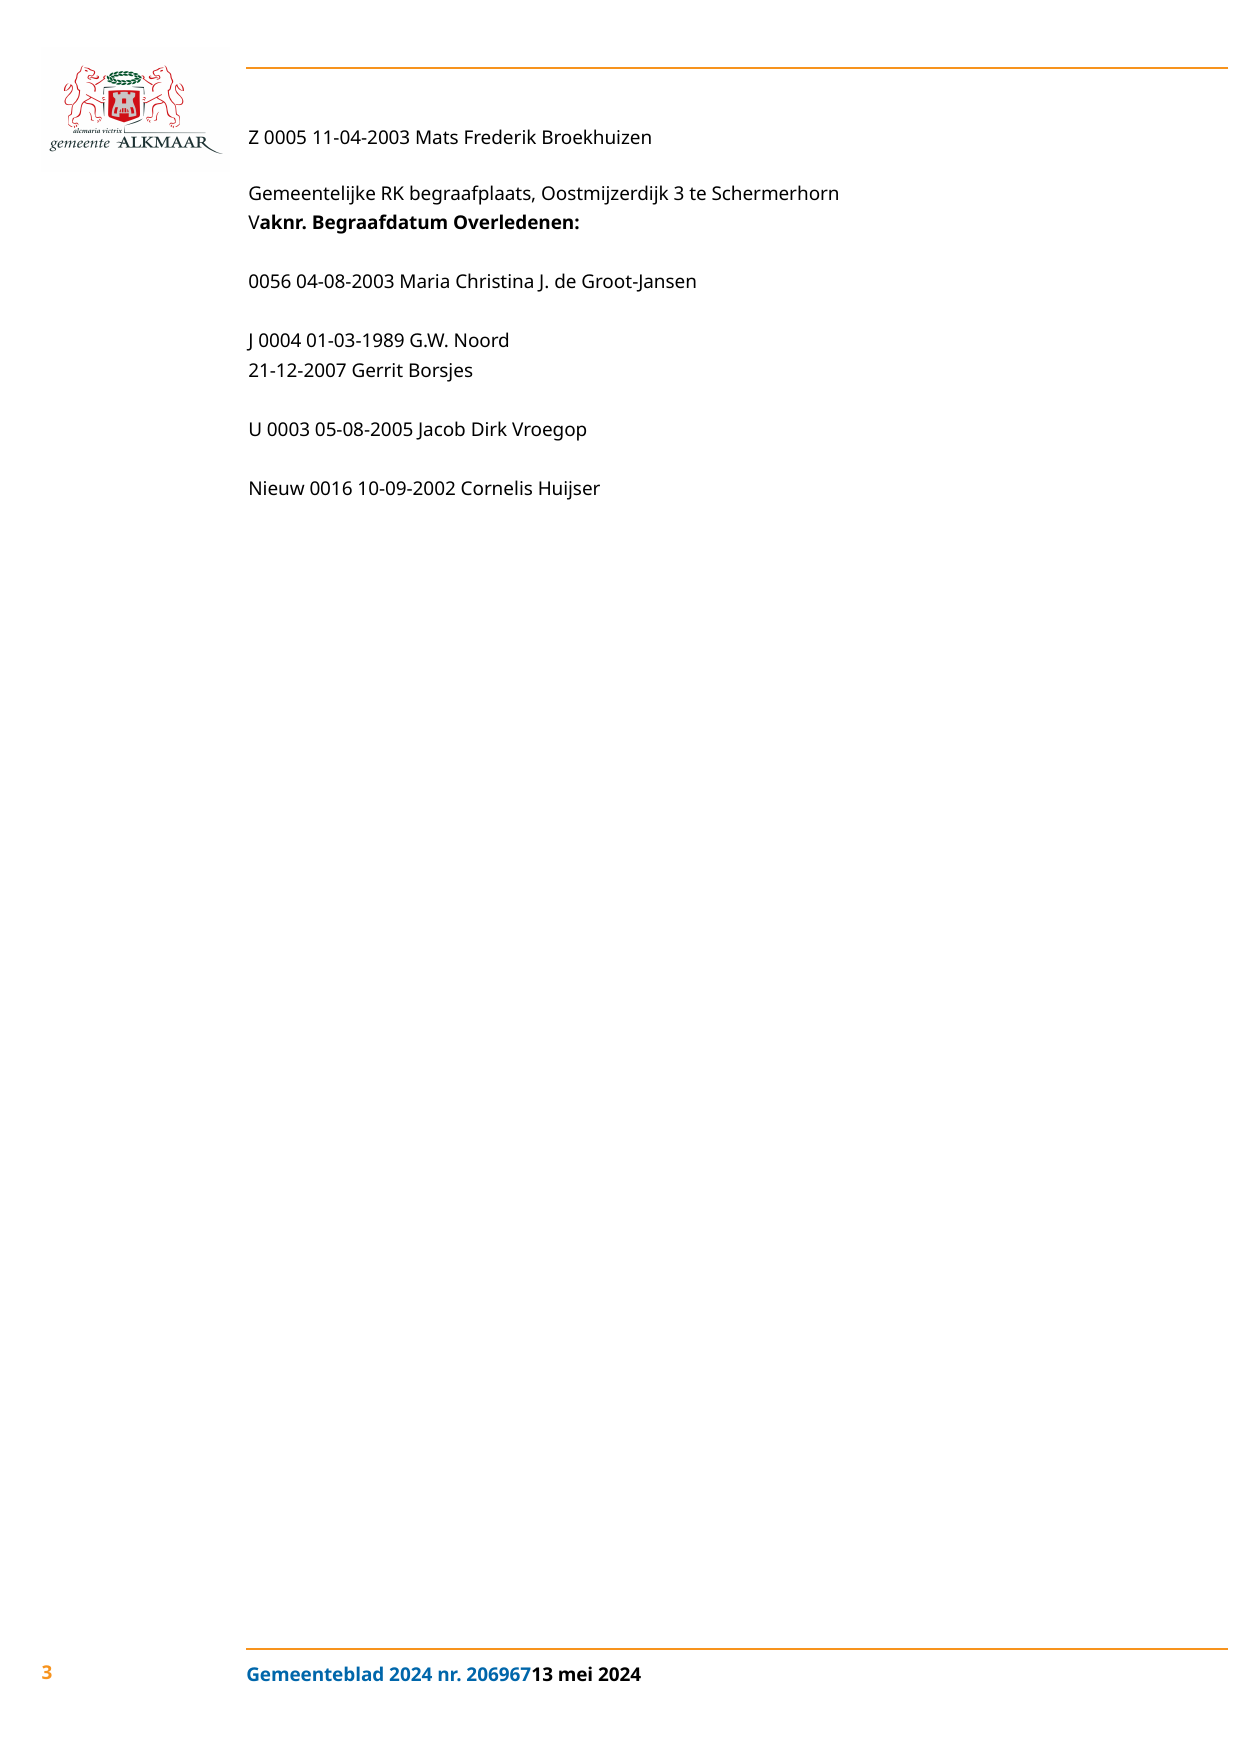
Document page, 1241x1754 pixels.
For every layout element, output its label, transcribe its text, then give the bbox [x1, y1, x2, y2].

table_cell Gemeentelijke RK begraafplaats, Oostmijzerdijk 3 te Schermerhorn Vaknr. Begraafdatum Overledenen: 0056 04-08-2003 Maria Christina J. de Groot-Jansen J 0004 01-03-1989 G.W. Noord 21-12-2007 Gerrit Borsjes U 0003 05-08-2005 Jacob Dirk Vroegop Nieuw 0016 10-09-2002 Cornelis Huijser [248, 180, 1152, 501]
picture [41, 47, 231, 172]
table_cell Z 0005 11-04-2003 Mats Frederik Broekhuizen [248, 95, 1152, 180]
